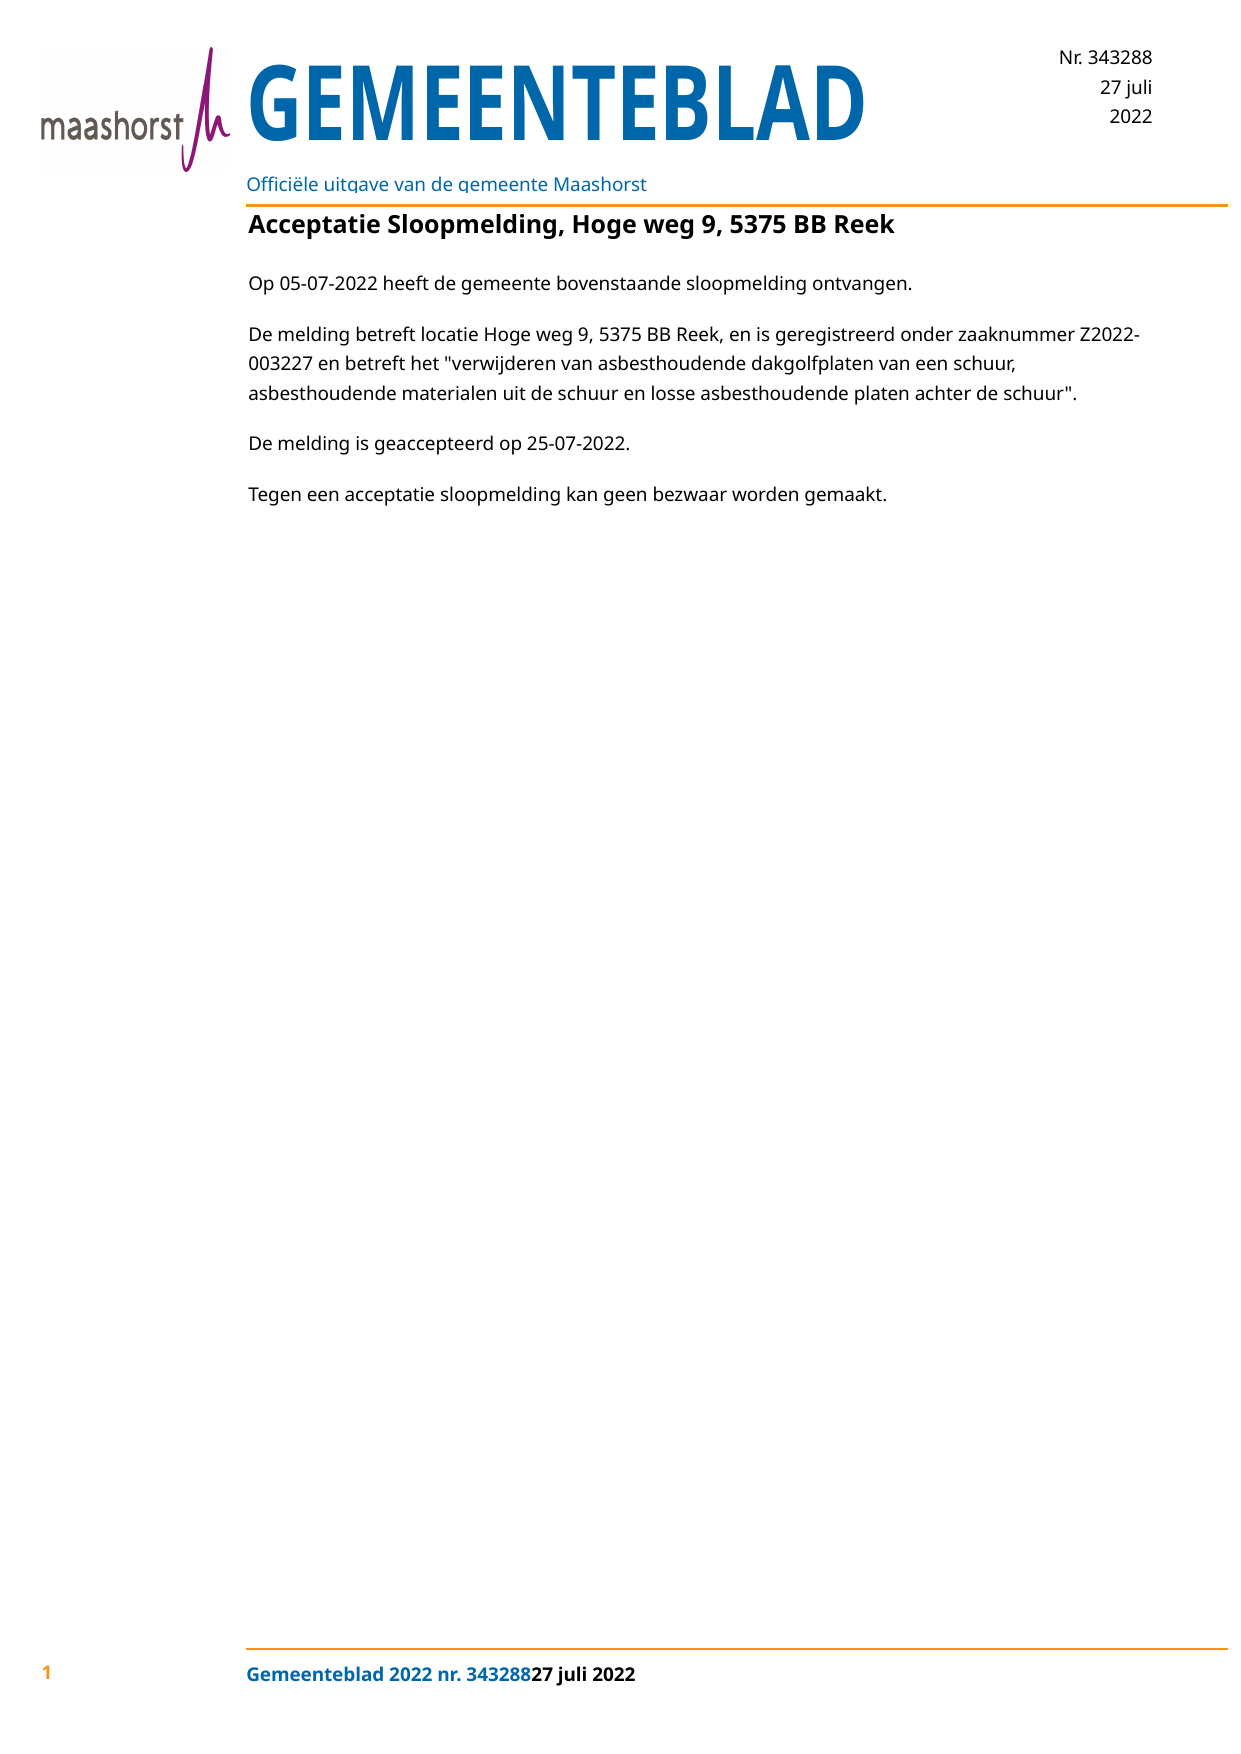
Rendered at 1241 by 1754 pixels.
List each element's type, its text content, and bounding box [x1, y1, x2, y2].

text De melding betreft locatie Hoge weg 9, 5375 BB Reek, en is geregistreerd onder zaaknummer Z2022-003227 en betreft het "verwijderen van asbesthoudende dakgolfplaten van een schuur, asbesthoudende materialen uit de schuur en losse asbesthoudende platen achter de schuur". [248, 321, 1152, 406]
text Tegen een acceptatie sloopmelding kan geen bezwaar worden gemaakt. [248, 481, 1152, 506]
picture [41, 47, 231, 172]
text Acceptatie Sloopmelding, Hoge weg 9, 5375 BB Reek [248, 207, 1152, 241]
text De melding is geaccepteerd op 25-07-2022. [248, 430, 1152, 456]
text Op 05-07-2022 heeft de gemeente bovenstaande sloopmelding ontvangen. [248, 270, 1152, 296]
